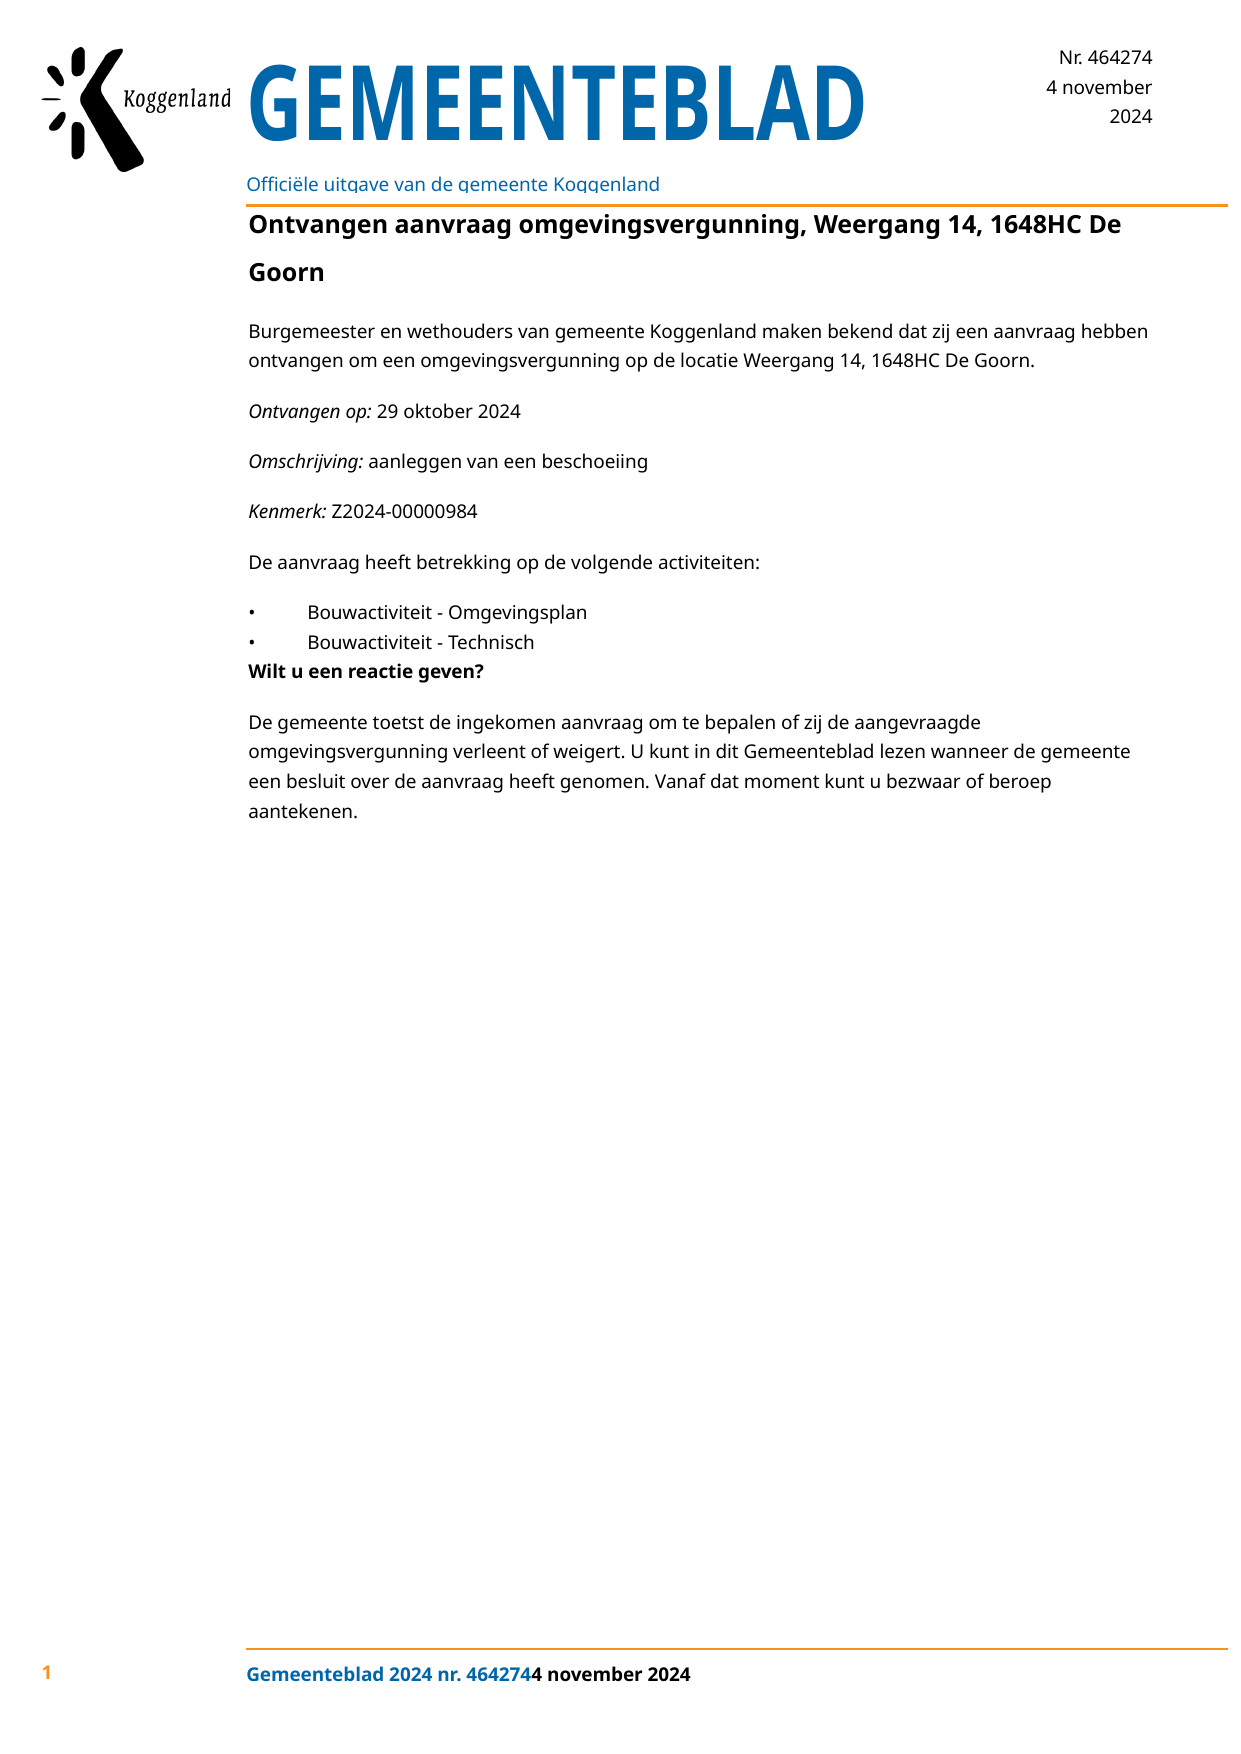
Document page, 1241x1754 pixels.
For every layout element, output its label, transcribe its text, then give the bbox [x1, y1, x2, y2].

text Burgemeester en wethouders van gemeente Koggenland maken bekend dat zij een aanvraag hebben ontvangen om een omgevingsvergunning op de locatie Weergang 14, 1648HC De Goorn. [248, 318, 1152, 373]
text Wilt u een reactie geven? [248, 659, 1152, 684]
list Bouwactiviteit - Omgevingsplan [248, 599, 1152, 625]
text Kenmerk: Z2024-00000984 [248, 499, 1152, 524]
text De gemeente toetst de ingekomen aanvraag om te bepalen of zij de aangevraagde omgevingsvergunning verleent of weigert. U kunt in dit Gemeenteblad lezen wanneer de gemeente een besluit over de aanvraag heeft genomen. Vanaf dat moment kunt u bezwaar of beroep aantekenen. [248, 709, 1152, 824]
list Bouwactiviteit - Technisch [248, 629, 1152, 655]
picture [41, 47, 231, 172]
text Ontvangen aanvraag omgevingsvergunning, Weergang 14, 1648HC De Goorn [248, 207, 1152, 288]
text Omschrijving: aanleggen van een beschoeiing [248, 448, 1152, 474]
text Ontvangen op: 29 oktober 2024 [248, 398, 1152, 424]
text De aanvraag heeft betrekking op de volgende activiteiten: [248, 549, 1152, 575]
